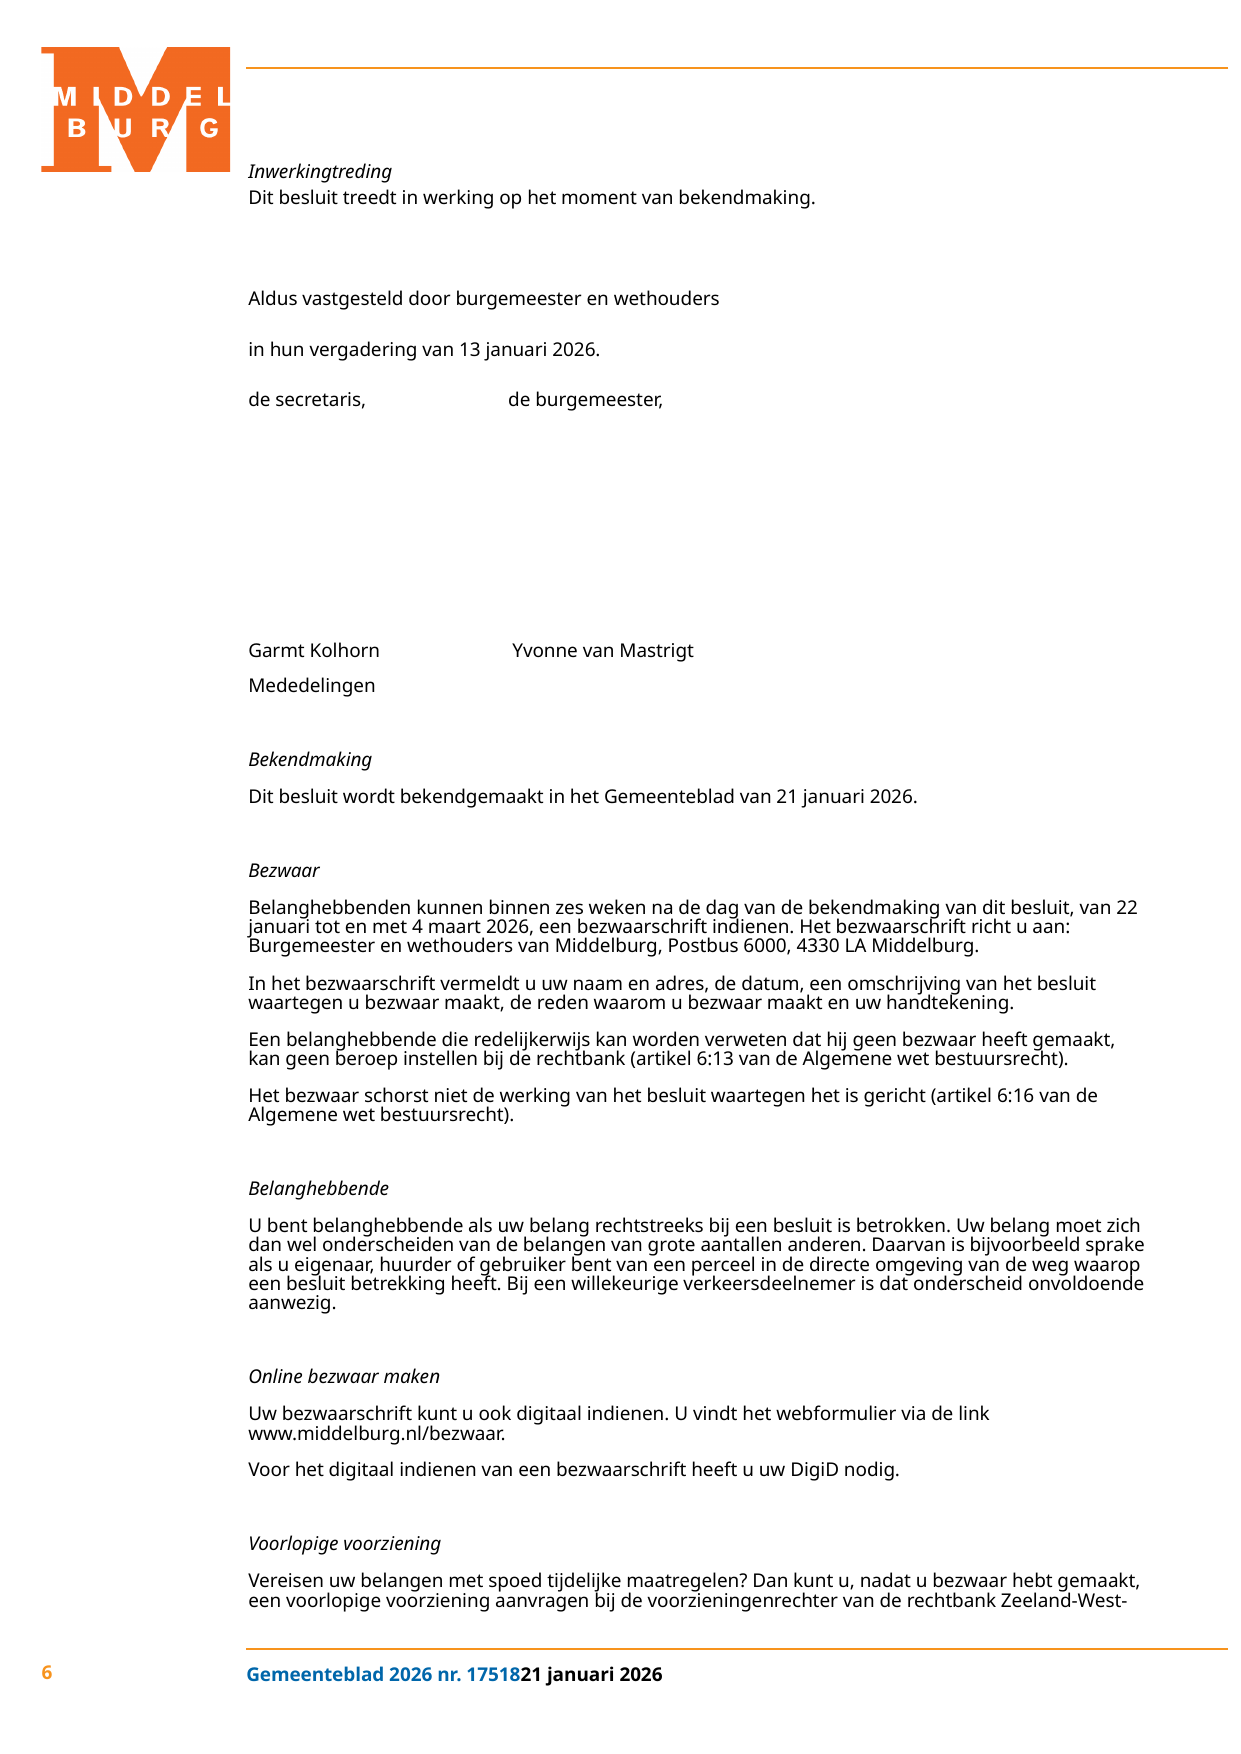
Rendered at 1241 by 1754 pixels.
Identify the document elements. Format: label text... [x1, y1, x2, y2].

text Online bezwaar maken [248, 1368, 1152, 1387]
text Voor het digitaal indienen van een bezwaarschrift heeft u uw DigiD nodig. [248, 1461, 1152, 1481]
picture [41, 47, 231, 172]
text Inwerkingtreding [248, 159, 1152, 184]
text Voorlopige voorziening [248, 1535, 1152, 1555]
text de secretaris, de burgemeester, [248, 386, 1152, 412]
text Uw bezwaarschrift kunt u ook digitaal indienen. U vindt het webformulier via de link www.middelburg.nl/bezwaar. [248, 1405, 1152, 1444]
text In het bezwaarschrift vermeldt u uw naam en adres, de datum, een omschrijving van het besluit waartegen u bezwaar maakt, de reden waarom u bezwaar maakt en uw handtekening. [248, 974, 1152, 1013]
text Vereisen uw belangen met spoed tijdelijke maatregelen? Dan kunt u, nadat u bezwaar hebt gemaakt, een voorlopige voorziening aanvragen bij de voorzieningenrechter van de rechtbank Zeeland-West- [248, 1572, 1152, 1611]
text Bekendmaking [248, 751, 1152, 770]
text Belanghebbenden kunnen binnen zes weken na de dag van de bekendmaking van dit besluit, van 22 januari tot en met 4 maart 2026, een bezwaarschrift indienen. Het bezwaarschrift richt u aan: Burgemeester en wethouders van Middelburg, Postbus 6000, 4330 LA Middelburg. [248, 899, 1152, 957]
text Garmt Kolhorn Yvonne van Mastrigt [248, 638, 1152, 663]
text Aldus vastgesteld door burgemeester en wethouders [248, 285, 1152, 311]
text Dit besluit wordt bekendgemaakt in het Gemeenteblad van 21 januari 2026. [248, 788, 1152, 807]
text Een belanghebbende die redelijkerwijs kan worden verweten dat hij geen bezwaar heeft gemaakt, kan geen beroep instellen bij de rechtbank (artikel 6:13 van de Algemene wet bestuursrecht). [248, 1031, 1152, 1069]
text Het bezwaar schorst niet de werking van het besluit waartegen het is gericht (artikel 6:16 van de Algemene wet bestuursrecht). [248, 1087, 1152, 1126]
text U bent belanghebbende als uw belang rechtstreeks bij een besluit is betrokken. Uw belang moet zich dan wel onderscheiden van de belangen van grote aantallen anderen. Daarvan is bijvoorbeeld sprake als u eigenaar, huurder of gebruiker bent van een perceel in de directe omgeving van de weg waarop een besluit betrekking heeft. Bij een willekeurige verkeersdeelnemer is dat onderscheid onvoldoende aanwezig. [248, 1217, 1152, 1313]
text Dit besluit treedt in werking op het moment van bekendmaking. [248, 184, 1152, 210]
text in hun vergadering van 13 januari 2026. [248, 336, 1152, 361]
text Belanghebbende [248, 1180, 1152, 1199]
text Mededelingen [248, 677, 1152, 696]
text Bezwaar [248, 862, 1152, 881]
